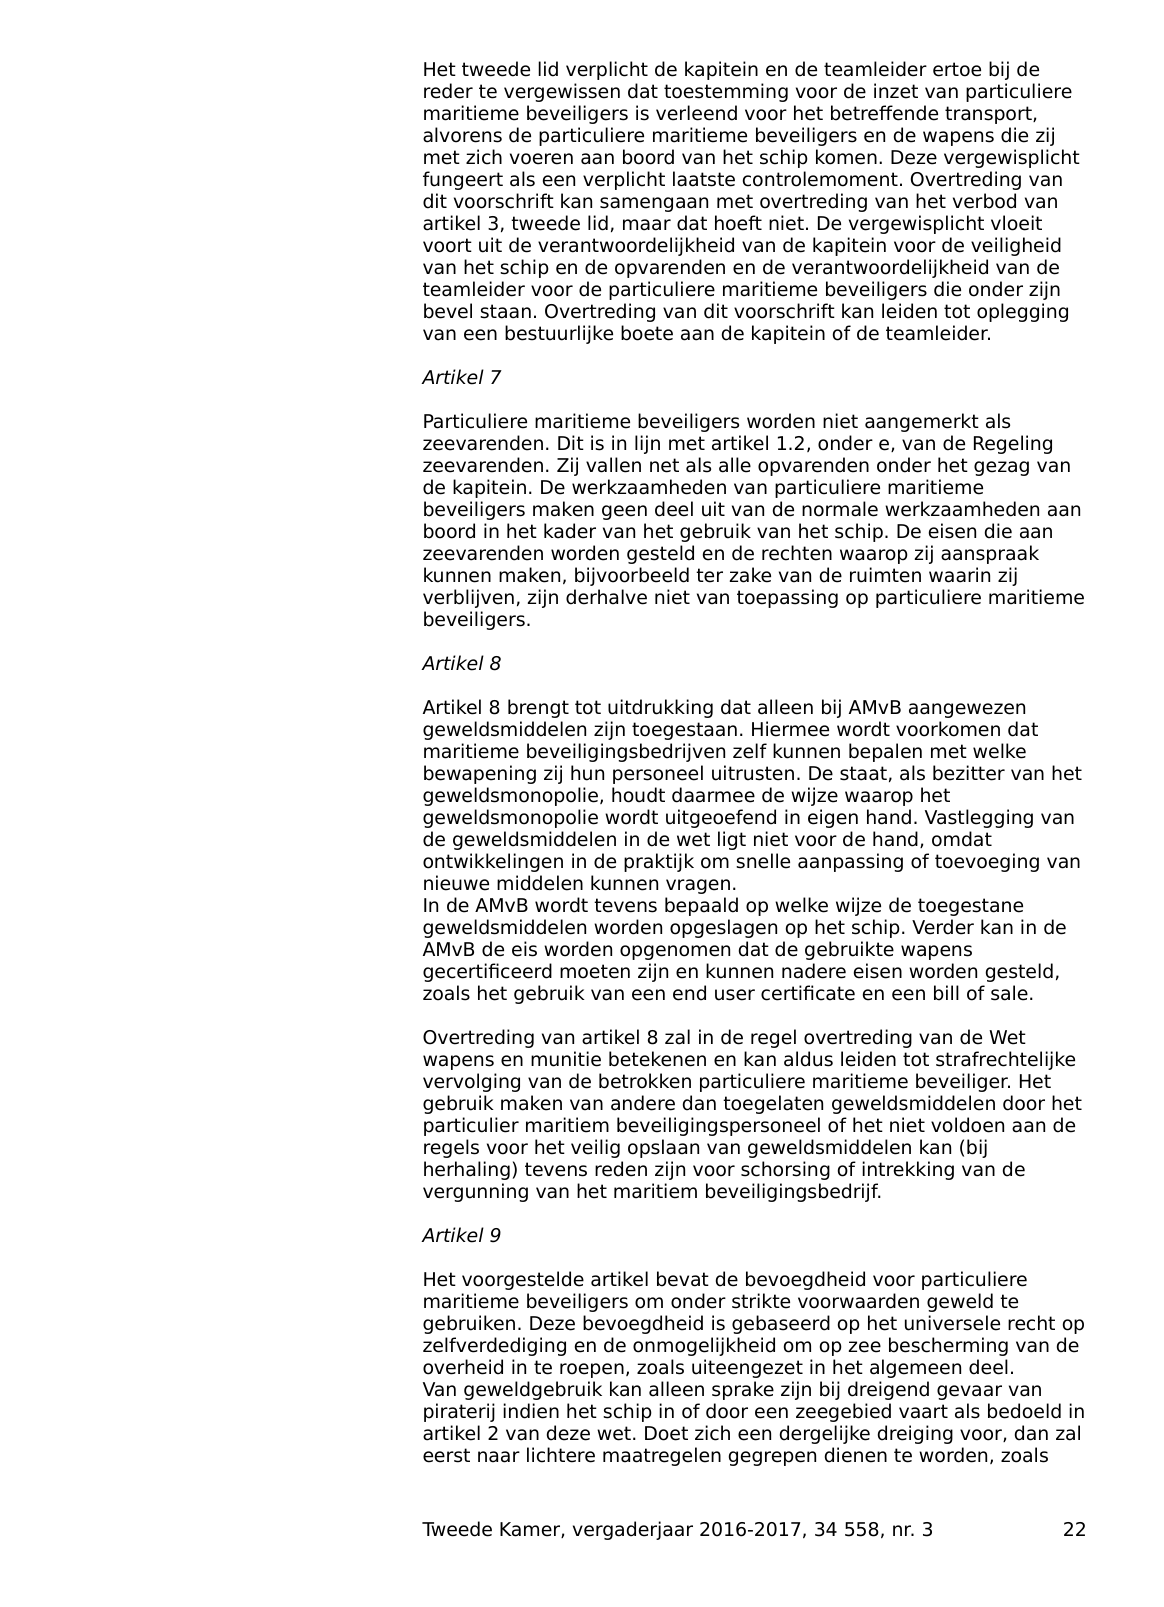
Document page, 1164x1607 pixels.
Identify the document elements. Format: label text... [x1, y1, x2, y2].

text Het tweede lid verplicht de kapitein en de teamleider ertoe bij de reder te vergewissen dat toestemming voor de inzet van particuliere maritieme beveiligers is verleend voor het betreffende transport, alvorens de particuliere maritieme beveiligers en de wapens die zij met zich voeren aan boord van het schip komen. Deze vergewisplicht fungeert als een verplicht laatste controlemoment. Overtreding van dit voorschrift kan samengaan met overtreding van het verbod van artikel 3, tweede lid, maar dat hoeft niet. De vergewisplicht vloeit voort uit de verantwoordelijkheid van de kapitein voor de veiligheid van het schip en de opvarenden en de verantwoordelijkheid van de teamleider voor de particuliere maritieme beveiligers die onder zijn bevel staan. Overtreding van dit voorschrift kan leiden tot oplegging van een bestuurlijke boete aan de kapitein of de teamleider. [422, 59, 1087, 345]
text In de AMvB wordt tevens bepaald op welke wijze de toegestane geweldsmiddelen worden opgeslagen op het schip. Verder kan in de AMvB de eis worden opgenomen dat de gebruikte wapens gecertificeerd moeten zijn en kunnen nadere eisen worden gesteld, zoals het gebruik van een end user certificate en een bill of sale. [422, 895, 1087, 1005]
subtitle Artikel 9 [422, 1225, 1087, 1247]
text Het voorgestelde artikel bevat de bevoegdheid voor particuliere maritieme beveiligers om onder strikte voorwaarden geweld te gebruiken. Deze bevoegdheid is gebaseerd op het universele recht op zelfverdediging en de onmogelijkheid om op zee bescherming van de overheid in te roepen, zoals uiteengezet in het algemeen deel. [422, 1269, 1087, 1379]
text Artikel 8 brengt tot uitdrukking dat alleen bij AMvB aangewezen geweldsmiddelen zijn toegestaan. Hiermee wordt voorkomen dat maritieme beveiligingsbedrijven zelf kunnen bepalen met welke bewapening zij hun personeel uitrusten. De staat, als bezitter van het geweldsmonopolie, houdt daarmee de wijze waarop het geweldsmonopolie wordt uitgeoefend in eigen hand. Vastlegging van de geweldsmiddelen in de wet ligt niet voor de hand, omdat ontwikkelingen in de praktijk om snelle aanpassing of toevoeging van nieuwe middelen kunnen vragen. [422, 697, 1087, 895]
subtitle Artikel 7 [422, 367, 1087, 389]
subtitle Artikel 8 [422, 653, 1087, 675]
text Overtreding van artikel 8 zal in de regel overtreding van de Wet wapens en munitie betekenen en kan aldus leiden tot strafrechtelijke vervolging van de betrokken particuliere maritieme beveiliger. Het gebruik maken van andere dan toegelaten geweldsmiddelen door het particulier maritiem beveiligingspersoneel of het niet voldoen aan de regels voor het veilig opslaan van geweldsmiddelen kan (bij herhaling) tevens reden zijn voor schorsing of intrekking van de vergunning van het maritiem beveiligingsbedrijf. [422, 1027, 1087, 1203]
text Van geweldgebruik kan alleen sprake zijn bij dreigend gevaar van piraterij indien het schip in of door een zeegebied vaart als bedoeld in artikel 2 van deze wet. Doet zich een dergelijke dreiging voor, dan zal eerst naar lichtere maatregelen gegrepen dienen te worden, zoals [422, 1379, 1087, 1467]
text Particuliere maritieme beveiligers worden niet aangemerkt als zeevarenden. Dit is in lijn met artikel 1.2, onder e, van de Regeling zeevarenden. Zij vallen net als alle opvarenden onder het gezag van de kapitein. De werkzaamheden van particuliere maritieme beveiligers maken geen deel uit van de normale werkzaamheden aan boord in het kader van het gebruik van het schip. De eisen die aan zeevarenden worden gesteld en de rechten waarop zij aanspraak kunnen maken, bijvoorbeeld ter zake van de ruimten waarin zij verblijven, zijn derhalve niet van toepassing op particuliere maritieme beveiligers. [422, 411, 1087, 631]
